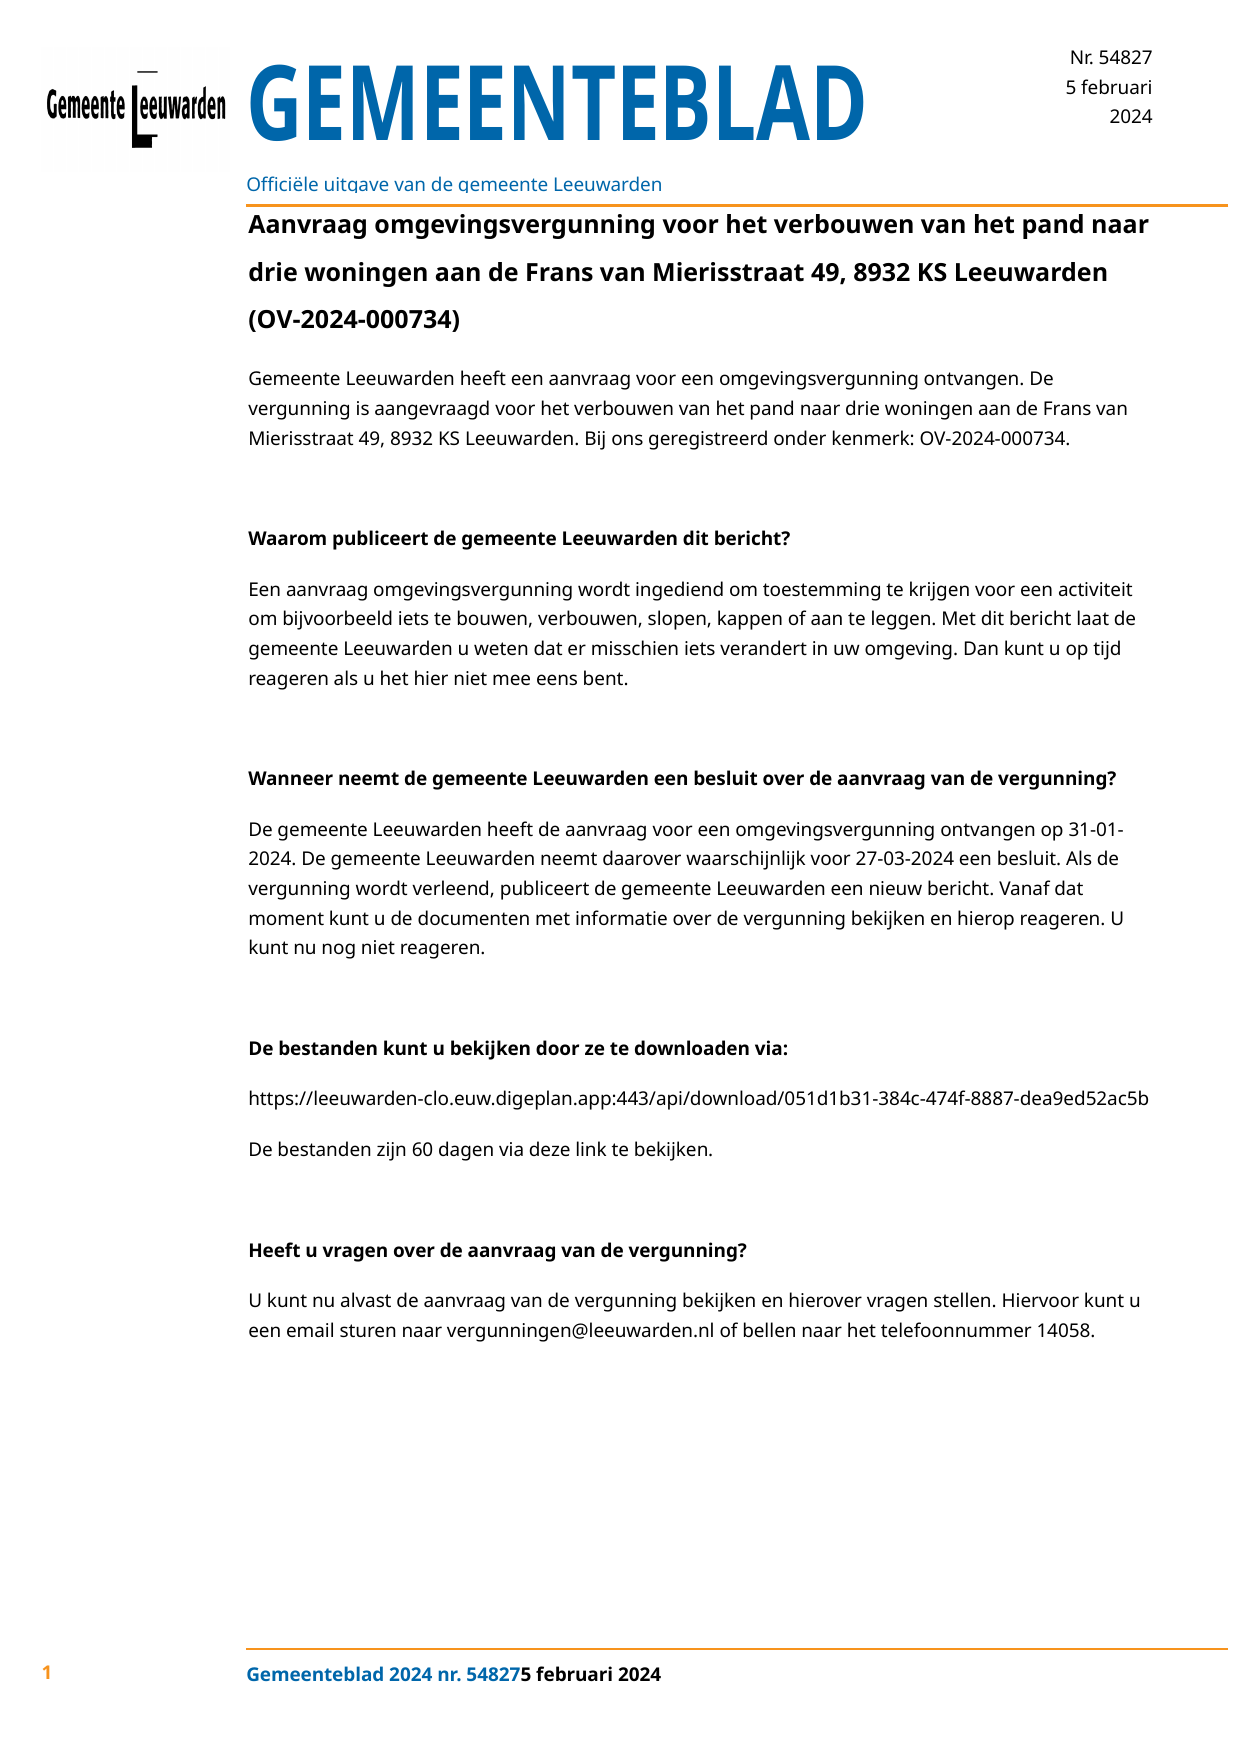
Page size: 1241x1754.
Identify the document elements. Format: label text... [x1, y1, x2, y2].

text Gemeente Leeuwarden heeft een aanvraag voor een omgevingsvergunning ontvangen. De vergunning is aangevraagd voor het verbouwen van het pand naar drie woningen aan de Frans van Mierisstraat 49, 8932 KS Leeuwarden. Bij ons geregistreerd onder kenmerk: OV-2024-000734. [248, 366, 1152, 450]
text Een aanvraag omgevingsvergunning wordt ingediend om toestemming te krijgen voor een activiteit om bijvoorbeeld iets te bouwen, verbouwen, slopen, kappen of aan te leggen. Met dit bericht laat de gemeente Leeuwarden u weten dat er misschien iets verandert in uw omgeving. Dan kunt u op tijd reageren als u het hier niet mee eens bent. [248, 576, 1152, 690]
text De bestanden zijn 60 dagen via deze link te bekijken. [248, 1136, 1152, 1162]
picture [41, 47, 231, 172]
text Heeft u vragen over de aanvraag van de vergunning? [248, 1237, 1152, 1262]
text Waarom publiceert de gemeente Leeuwarden dit bericht? [248, 526, 1152, 551]
text Wanneer neemt de gemeente Leeuwarden een besluit over de aanvraag van de vergunning? [248, 766, 1152, 791]
text Aanvraag omgevingsvergunning voor het verbouwen van het pand naar drie woningen aan de Frans van Mierisstraat 49, 8932 KS Leeuwarden (OV-2024-000734) [248, 207, 1152, 336]
text De bestanden kunt u bekijken door ze te downloaden via: [248, 1035, 1152, 1061]
text U kunt nu alvast de aanvraag van de vergunning bekijken en hierover vragen stellen. Hiervoor kunt u een email sturen naar vergunningen@leeuwarden.nl of bellen naar het telefoonnummer 14058. [248, 1287, 1152, 1342]
text https://leeuwarden-clo.euw.digeplan.app:443/api/download/051d1b31-384c-474f-8887-dea9ed52ac5b [248, 1086, 1152, 1111]
text De gemeente Leeuwarden heeft de aanvraag voor een omgevingsvergunning ontvangen op 31-01-2024. De gemeente Leeuwarden neemt daarover waarschijnlijk voor 27-03-2024 een besluit. Als de vergunning wordt verleend, publiceert de gemeente Leeuwarden een nieuw bericht. Vanaf dat moment kunt u de documenten met informatie over de vergunning bekijken en hierop reageren. U kunt nu nog niet reageren. [248, 816, 1152, 960]
